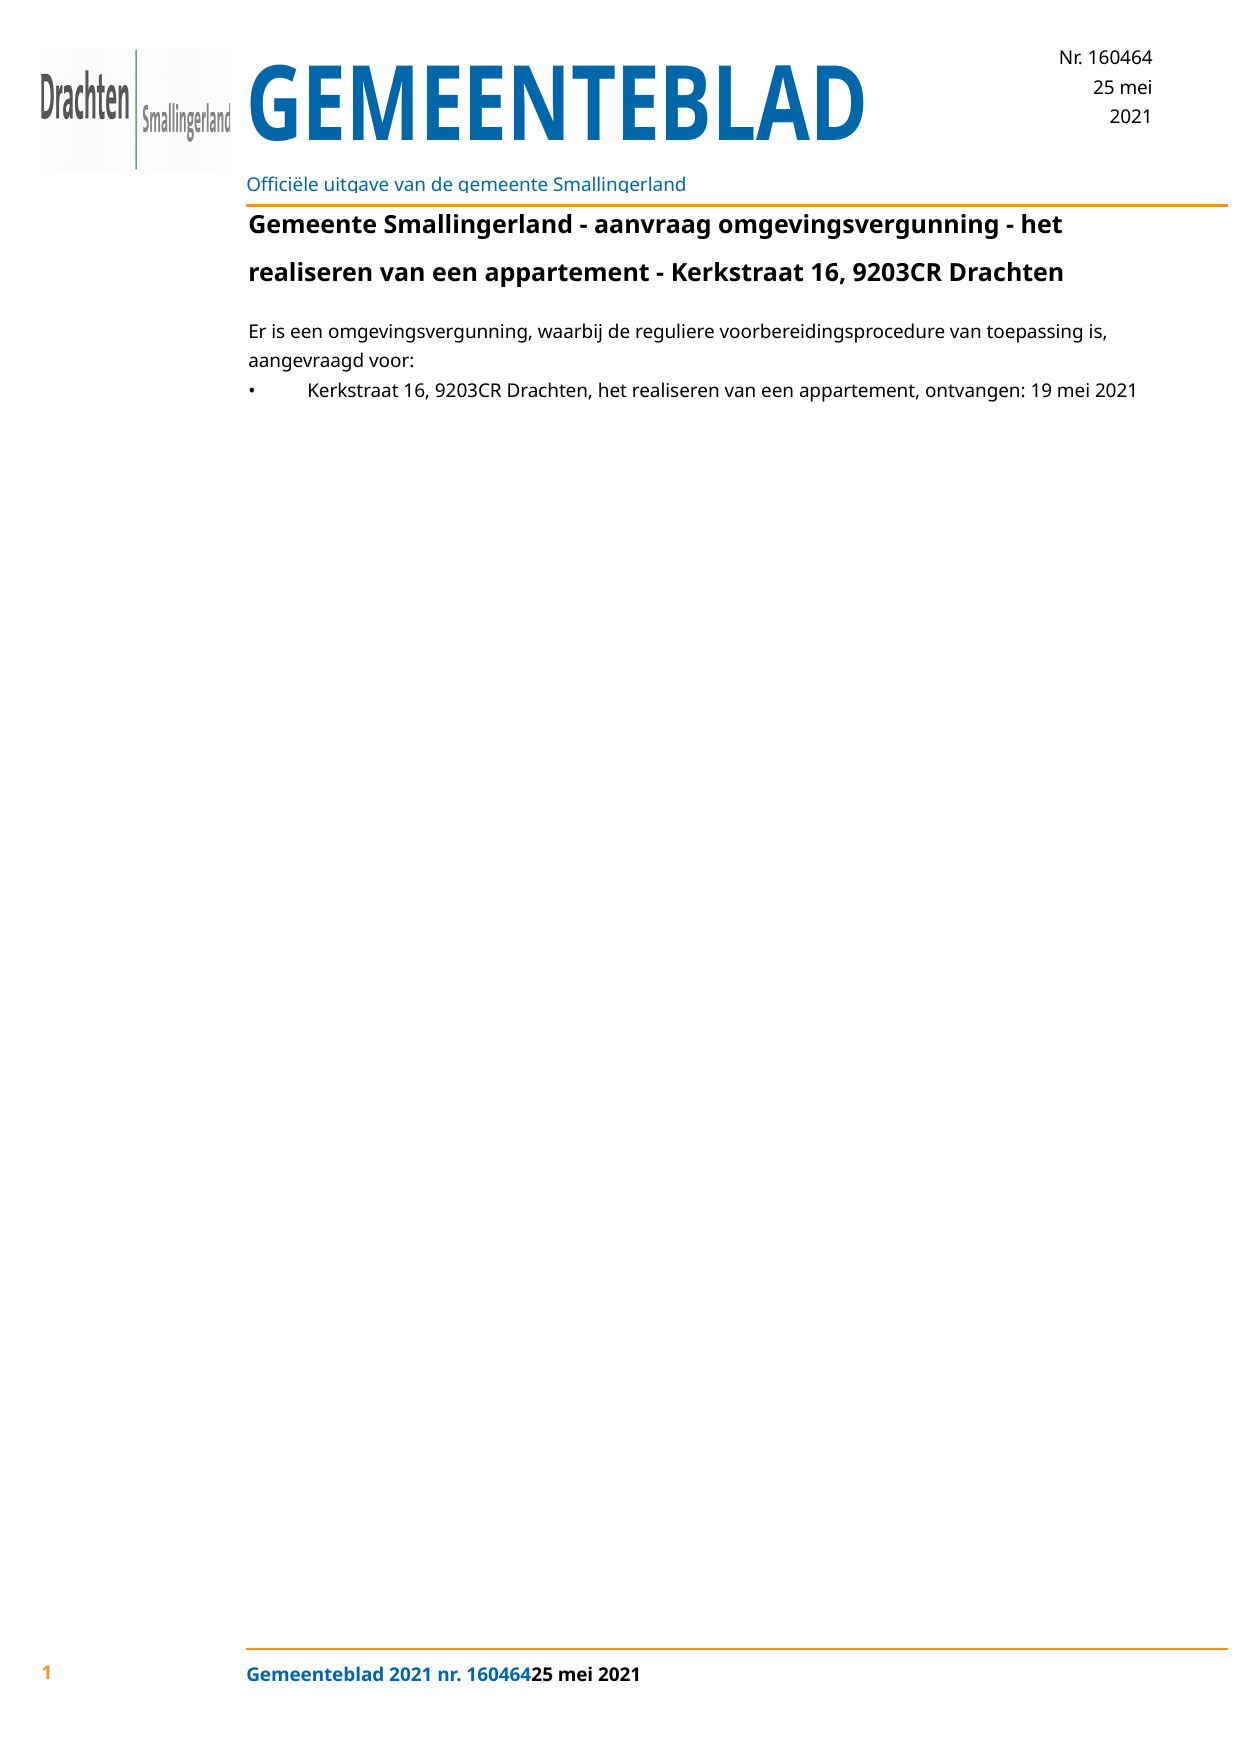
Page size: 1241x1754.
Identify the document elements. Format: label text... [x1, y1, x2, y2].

text Er is een omgevingsvergunning, waarbij de reguliere voorbereidingsprocedure van toepassing is, aangevraagd voor: [248, 318, 1152, 373]
picture [41, 47, 231, 172]
text Gemeente Smallingerland - aanvraag omgevingsvergunning - het realiseren van een appartement - Kerkstraat 16, 9203CR Drachten [248, 207, 1152, 288]
list Kerkstraat 16, 9203CR Drachten, het realiseren van een appartement, ontvangen: 19 mei 2021 [248, 377, 1152, 403]
